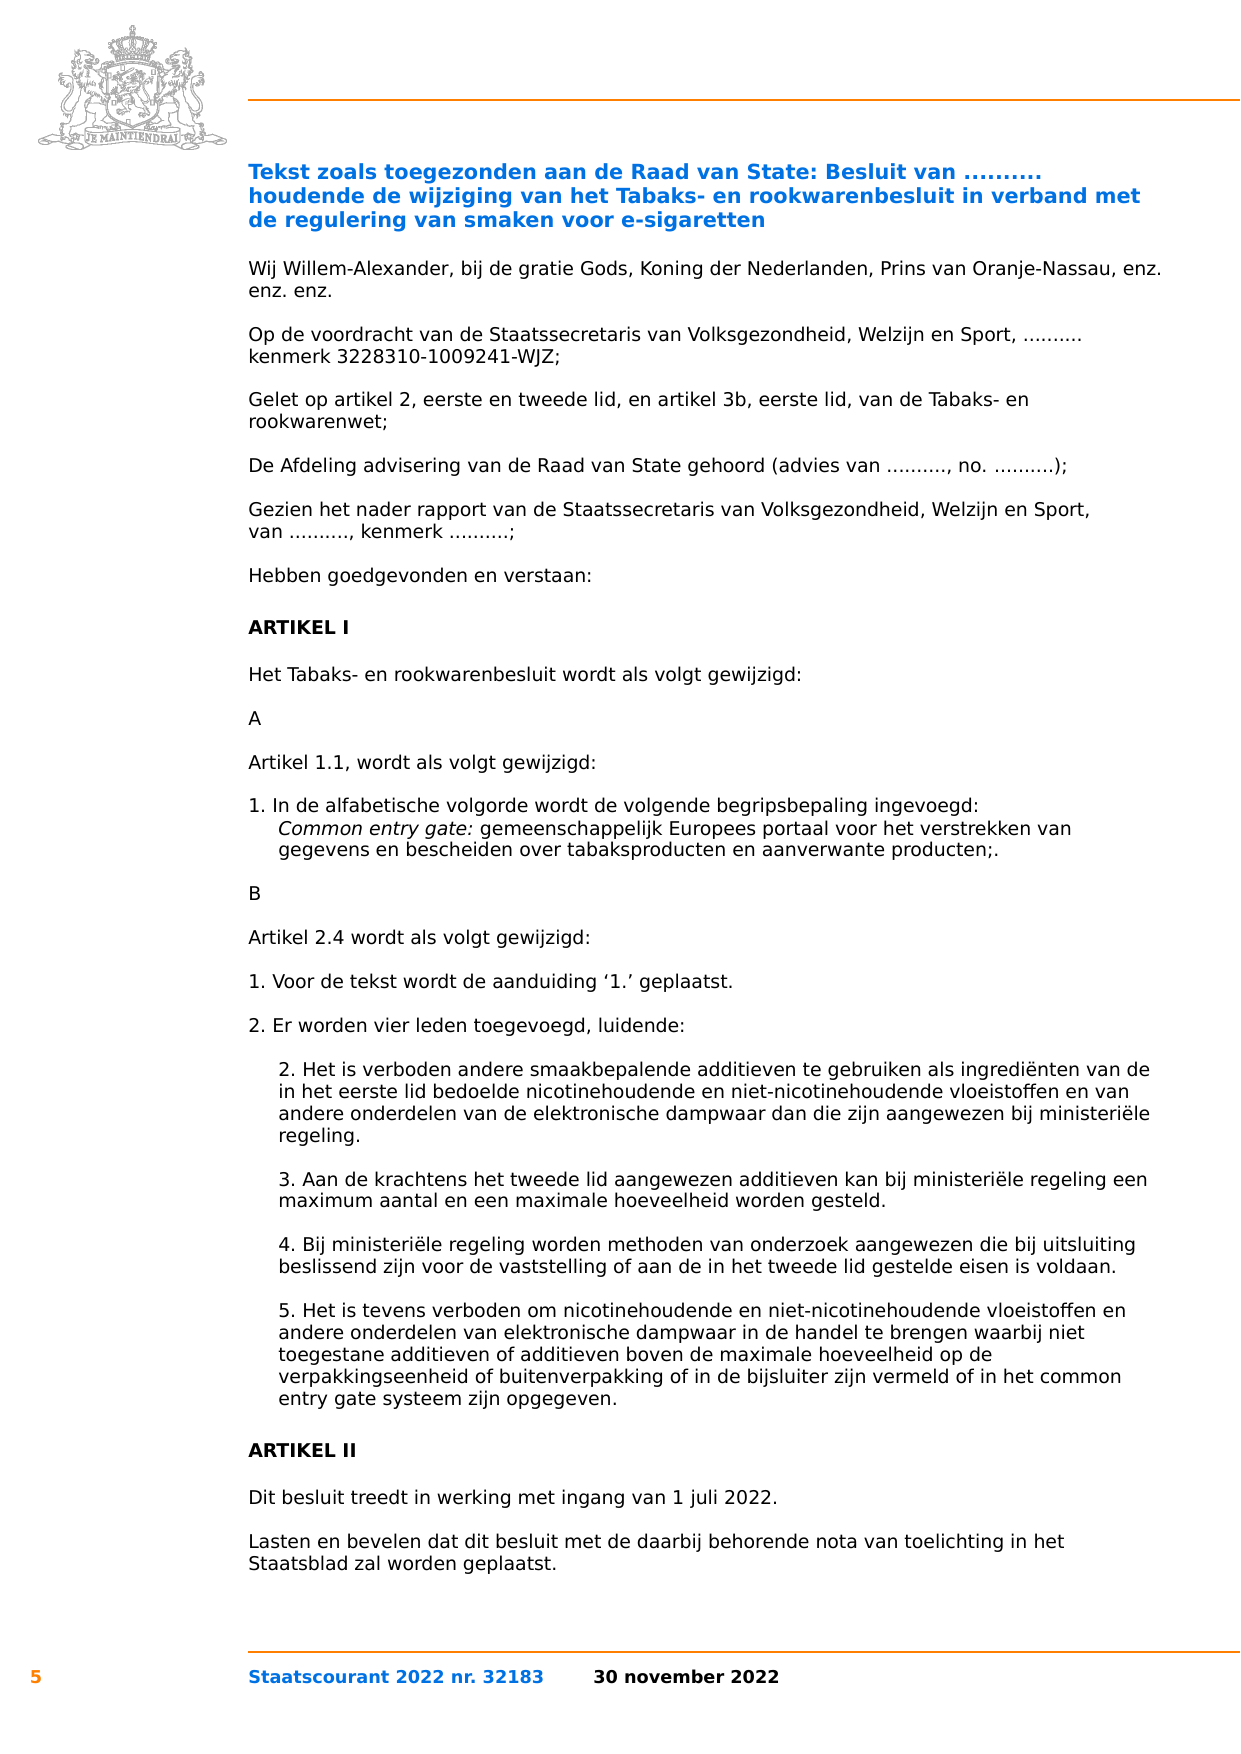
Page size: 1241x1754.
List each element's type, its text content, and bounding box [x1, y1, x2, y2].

text A [248, 708, 1163, 730]
text 4. Bij ministeriële regeling worden methoden van onderzoek aangewezen die bij uitsluiting beslissend zijn voor de vaststelling of aan de in het tweede lid gestelde eisen is voldaan. [278, 1234, 1163, 1278]
text Wij Willem-Alexander, bij de gratie Gods, Koning der Nederlanden, Prins van Oranje-Nassau, enz. enz. enz. [248, 258, 1163, 302]
text Op de voordracht van de Staatssecretaris van Volksgezondheid, Welzijn en Sport, .......... kenmerk 3228310-1009241-WJZ; [248, 323, 1163, 367]
text Het Tabaks- en rookwarenbesluit wordt als volgt gewijzigd: [248, 664, 1163, 686]
text Artikel 1.1, wordt als volgt gewijzigd: [248, 752, 1163, 773]
text 5. Het is tevens verboden om nicotinehoudende en niet-nicotinehoudende vloeistoffen en andere onderdelen van elektronische dampwaar in de handel te brengen waarbij niet toegestane additieven of additieven boven de maximale hoeveelheid op de verpakkingseenheid of buitenverpakking of in de bijsluiter zijn vermeld of in het common entry gate systeem zijn opgegeven. [278, 1300, 1163, 1410]
text 3. Aan de krachtens het tweede lid aangewezen additieven kan bij ministeriële regeling een maximum aantal en een maximale hoeveelheid worden gesteld. [278, 1168, 1163, 1212]
subtitle ARTIKEL II [248, 1440, 1163, 1462]
text Gelet op artikel 2, eerste en tweede lid, en artikel 3b, eerste lid, van de Tabaks- en rookwarenwet; [248, 389, 1163, 433]
subtitle ARTIKEL I [248, 617, 1163, 639]
text Gezien het nader rapport van de Staatssecretaris van Volksgezondheid, Welzijn en Sport, van .........., kenmerk ..........; [248, 499, 1163, 543]
subtitle Tekst zoals toegezonden aan de Raad van State: Besluit van .......... houdende de wijziging van het Tabaks- en rookwarenbesluit in verband met de regulering van smaken voor e-sigaretten [248, 160, 1163, 233]
text 1. Voor de tekst wordt de aanduiding ‘1.’ geplaatst. [248, 971, 1163, 993]
text 1. In de alfabetische volgorde wordt de volgende begripsbepaling ingevoegd: [248, 795, 1163, 817]
text Lasten en bevelen dat dit besluit met de daarbij behorende nota van toelichting in het Staatsblad zal worden geplaatst. [248, 1531, 1163, 1575]
text 2. Er worden vier leden toegevoegd, luidende: [248, 1015, 1163, 1037]
text Hebben goedgevonden en verstaan: [248, 565, 1163, 587]
text De Afdeling advisering van de Raad van State gehoord (advies van .........., no. ..........); [248, 455, 1163, 477]
picture [38, 25, 227, 150]
text B [248, 883, 1163, 905]
text 2. Het is verboden andere smaakbepalende additieven te gebruiken als ingrediënten van de in het eerste lid bedoelde nicotinehoudende en niet-nicotinehoudende vloeistoffen en van andere onderdelen van de elektronische dampwaar dan die zijn aangewezen bij ministeriële regeling. [278, 1059, 1163, 1147]
text Common entry gate: gemeenschappelijk Europees portaal voor het verstrekken van gegevens en bescheiden over tabaksproducten en aanverwante producten;. [278, 817, 1163, 861]
text Dit besluit treedt in werking met ingang van 1 juli 2022. [248, 1487, 1163, 1509]
text Artikel 2.4 wordt als volgt gewijzigd: [248, 927, 1163, 949]
